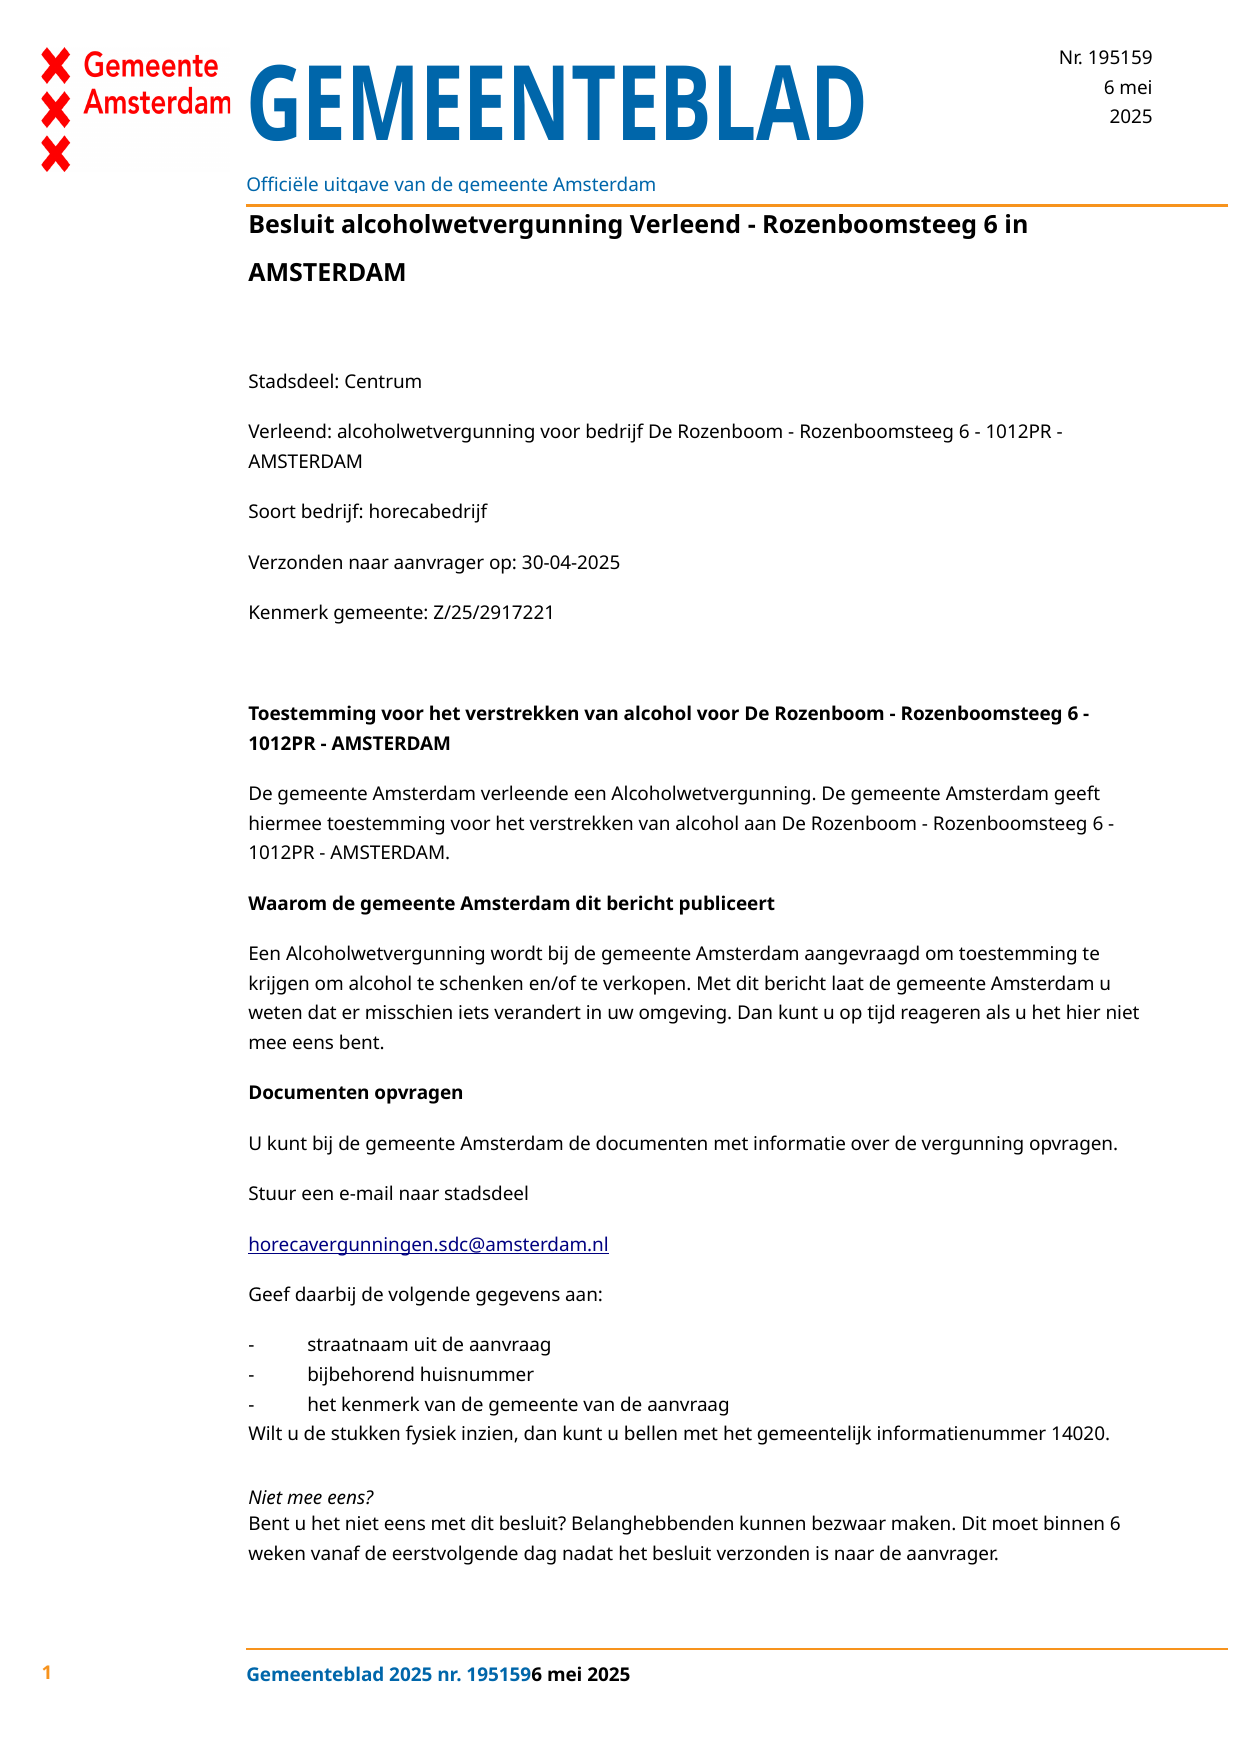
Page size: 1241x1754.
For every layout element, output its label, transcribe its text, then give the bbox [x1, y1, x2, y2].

text Stadsdeel: Centrum [248, 368, 1152, 394]
text horecavergunningen.sdc@amsterdam.nl [248, 1231, 1152, 1257]
list het kenmerk van de gemeente van de aanvraag [248, 1391, 1152, 1417]
text Stuur een e-mail naar stadsdeel [248, 1180, 1152, 1206]
text Kenmerk gemeente: Z/25/2917221 [248, 599, 1152, 625]
text Bent u het niet eens met dit besluit? Belanghebbenden kunnen bezwaar maken. Dit moet binnen 6 weken vanaf de eerstvolgende dag nadat het besluit verzonden is naar de aanvrager. [248, 1510, 1152, 1565]
text Niet mee eens? [248, 1484, 1152, 1510]
text Wilt u de stukken fysiek inzien, dan kunt u bellen met het gemeentelijk informatienummer 14020. [248, 1420, 1152, 1446]
text Besluit alcoholwetvergunning Verleend - Rozenboomsteeg 6 in AMSTERDAM [248, 207, 1152, 288]
text Waarom de gemeente Amsterdam dit bericht publiceert [248, 890, 1152, 916]
text Soort bedrijf: horecabedrijf [248, 499, 1152, 524]
text U kunt bij de gemeente Amsterdam de documenten met informatie over de vergunning opvragen. [248, 1130, 1152, 1156]
text Een Alcoholwetvergunning wordt bij de gemeente Amsterdam aangevraagd om toestemming te krijgen om alcohol te schenken en/of te verkopen. Met dit bericht laat de gemeente Amsterdam u weten dat er misschien iets verandert in uw omgeving. Dan kunt u op tijd reageren als u het hier niet mee eens bent. [248, 940, 1152, 1055]
text Geef daarbij de volgende gegevens aan: [248, 1281, 1152, 1307]
list straatnaam uit de aanvraag [248, 1332, 1152, 1357]
text Verleend: alcoholwetvergunning voor bedrijf De Rozenboom - Rozenboomsteeg 6 - 1012PR - AMSTERDAM [248, 419, 1152, 474]
picture [41, 47, 231, 172]
text De gemeente Amsterdam verleende een Alcoholwetvergunning. De gemeente Amsterdam geeft hiermee toestemming voor het verstrekken van alcohol aan De Rozenboom - Rozenboomsteeg 6 - 1012PR - AMSTERDAM. [248, 780, 1152, 865]
list bijbehorend huisnummer [248, 1361, 1152, 1387]
text Verzonden naar aanvrager op: 30-04-2025 [248, 549, 1152, 575]
text Toestemming voor het verstrekken van alcohol voor De Rozenboom - Rozenboomsteeg 6 - 1012PR - AMSTERDAM [248, 700, 1152, 756]
text Documenten opvragen [248, 1079, 1152, 1105]
